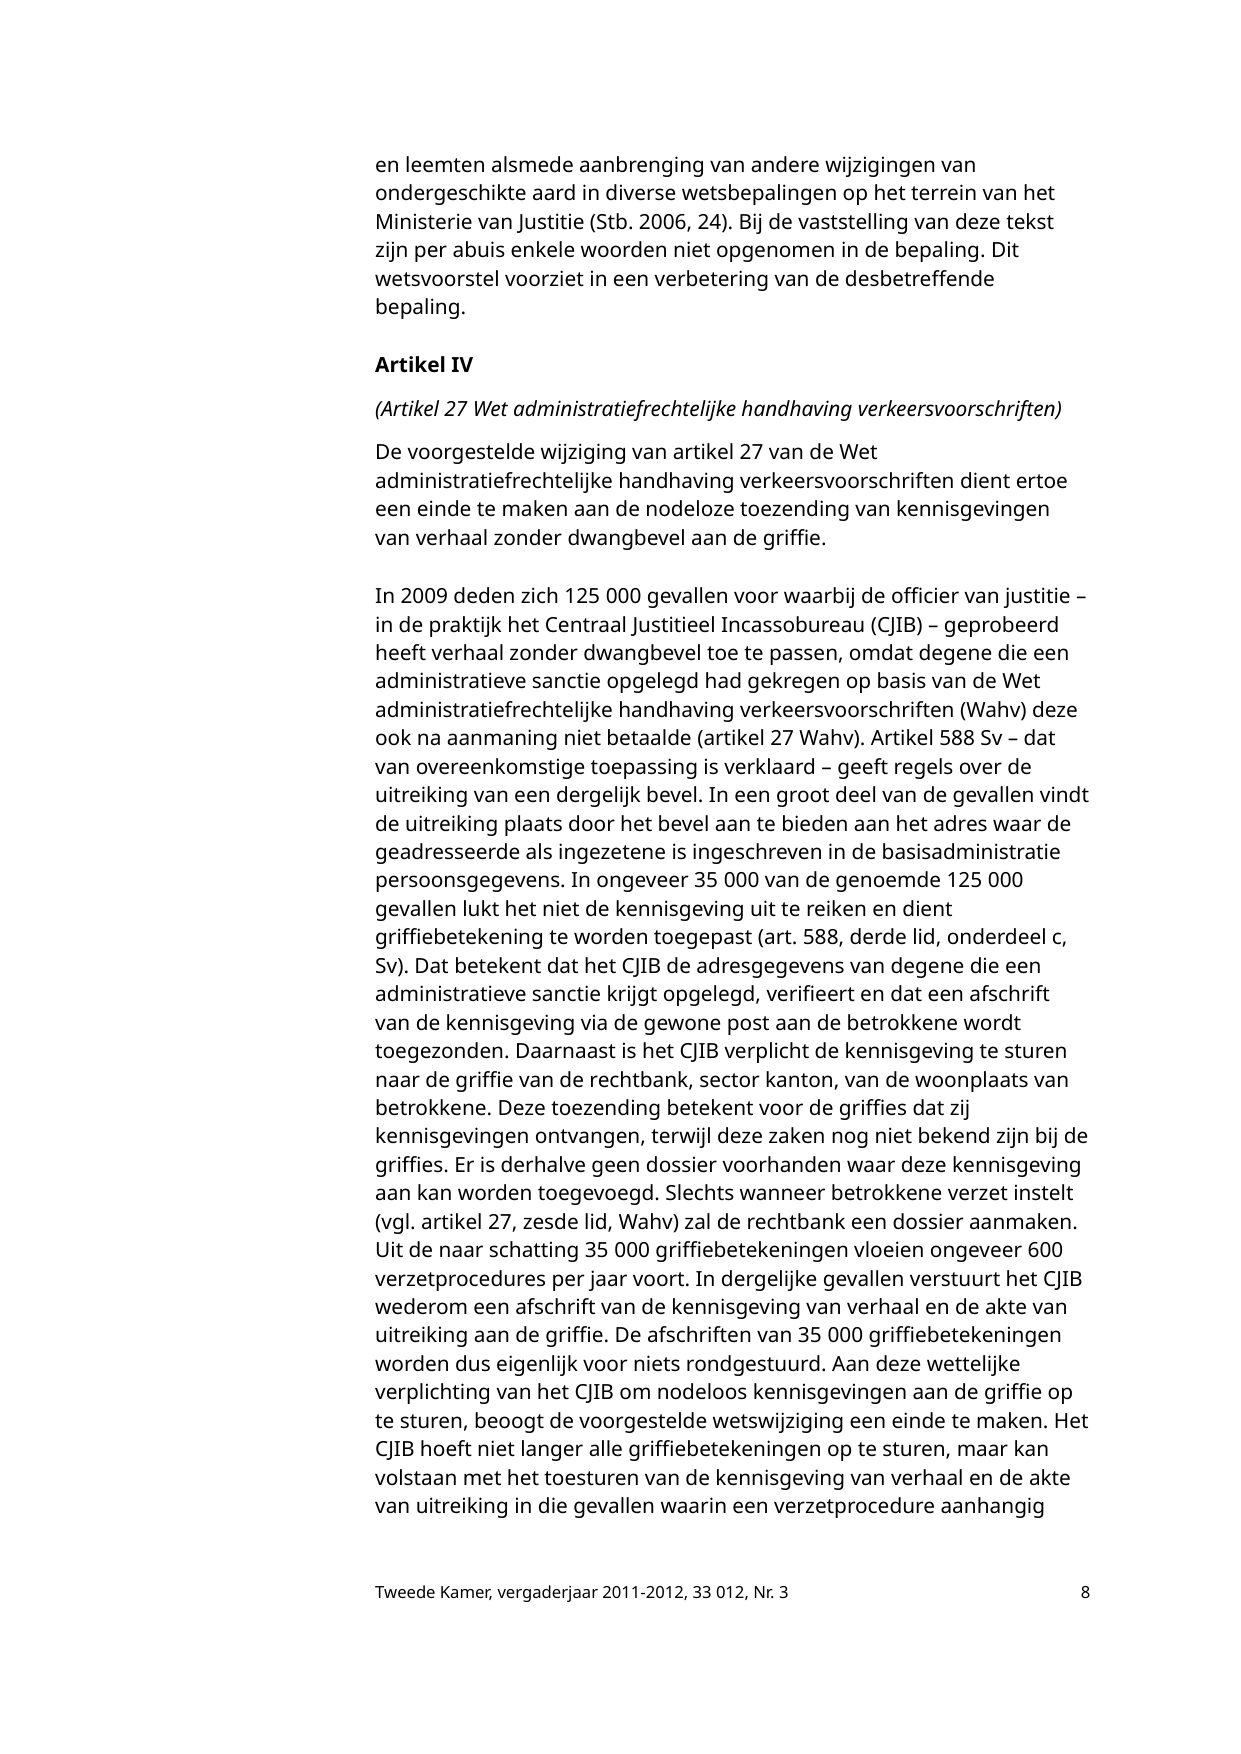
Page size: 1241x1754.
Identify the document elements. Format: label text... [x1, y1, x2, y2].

text De voorgestelde wijziging van artikel 27 van de Wet administratiefrechtelijke handhaving verkeersvoorschriften dient ertoe een einde te maken aan de nodeloze toezending van kennisgevingen van verhaal zonder dwangbevel aan de griffie. [375, 437, 1090, 551]
text In 2009 deden zich 125 000 gevallen voor waarbij de officier van justitie – in de praktijk het Centraal Justitieel Incassobureau (CJIB) – geprobeerd heeft verhaal zonder dwangbevel toe te passen, omdat degene die een administratieve sanctie opgelegd had gekregen op basis van de Wet administratiefrechtelijke handhaving verkeersvoorschriften (Wahv) deze ook na aanmaning niet betaalde (artikel 27 Wahv). Artikel 588 Sv – dat van overeenkomstige toepassing is verklaard – geeft regels over de uitreiking van een dergelijk bevel. In een groot deel van de gevallen vindt de uitreiking plaats door het bevel aan te bieden aan het adres waar de geadresseerde als ingezetene is ingeschreven in de basisadministratie persoonsgegevens. In ongeveer 35 000 van de genoemde 125 000 gevallen lukt het niet de kennisgeving uit te reiken en dient griffiebetekening te worden toegepast (art. 588, derde lid, onderdeel c, Sv). Dat betekent dat het CJIB de adresgegevens van degene die een administratieve sanctie krijgt opgelegd, verifieert en dat een afschrift van de kennisgeving via de gewone post aan de betrokkene wordt toegezonden. Daarnaast is het CJIB verplicht de kennisgeving te sturen naar de griffie van de rechtbank, sector kanton, van de woonplaats van betrokkene. Deze toezending betekent voor de griffies dat zij kennisgevingen ontvangen, terwijl deze zaken nog niet bekend zijn bij de griffies. Er is derhalve geen dossier voorhanden waar deze kennisgeving aan kan worden toegevoegd. Slechts wanneer betrokkene verzet instelt (vgl. artikel 27, zesde lid, Wahv) zal de rechtbank een dossier aanmaken. Uit de naar schatting 35 000 griffiebetekeningen vloeien ongeveer 600 verzetprocedures per jaar voort. In dergelijke gevallen verstuurt het CJIB wederom een afschrift van de kennisgeving van verhaal en de akte van uitreiking aan de griffie. De afschriften van 35 000 griffiebetekeningen worden dus eigenlijk voor niets rondgestuurd. Aan deze wettelijke verplichting van het CJIB om nodeloos kennisgevingen aan de griffie op te sturen, beoogt de voorgestelde wetswijziging een einde te maken. Het CJIB hoeft niet langer alle griffiebetekeningen op te sturen, maar kan volstaan met het toesturen van de kennisgeving van verhaal en de akte van uitreiking in die gevallen waarin een verzetprocedure aanhangig [375, 581, 1090, 1520]
text en leemten alsmede aanbrenging van andere wijzigingen van ondergeschikte aard in diverse wetsbepalingen op het terrein van het Ministerie van Justitie (Stb. 2006, 24). Bij de vaststelling van deze tekst zijn per abuis enkele woorden niet opgenomen in de bepaling. Dit wetsvoorstel voorziet in een verbetering van de desbetreffende bepaling. [375, 150, 1090, 321]
text (Artikel 27 Wet administratiefrechtelijke handhaving verkeersvoorschriften) [375, 394, 1090, 422]
text Artikel IV [375, 351, 1090, 379]
